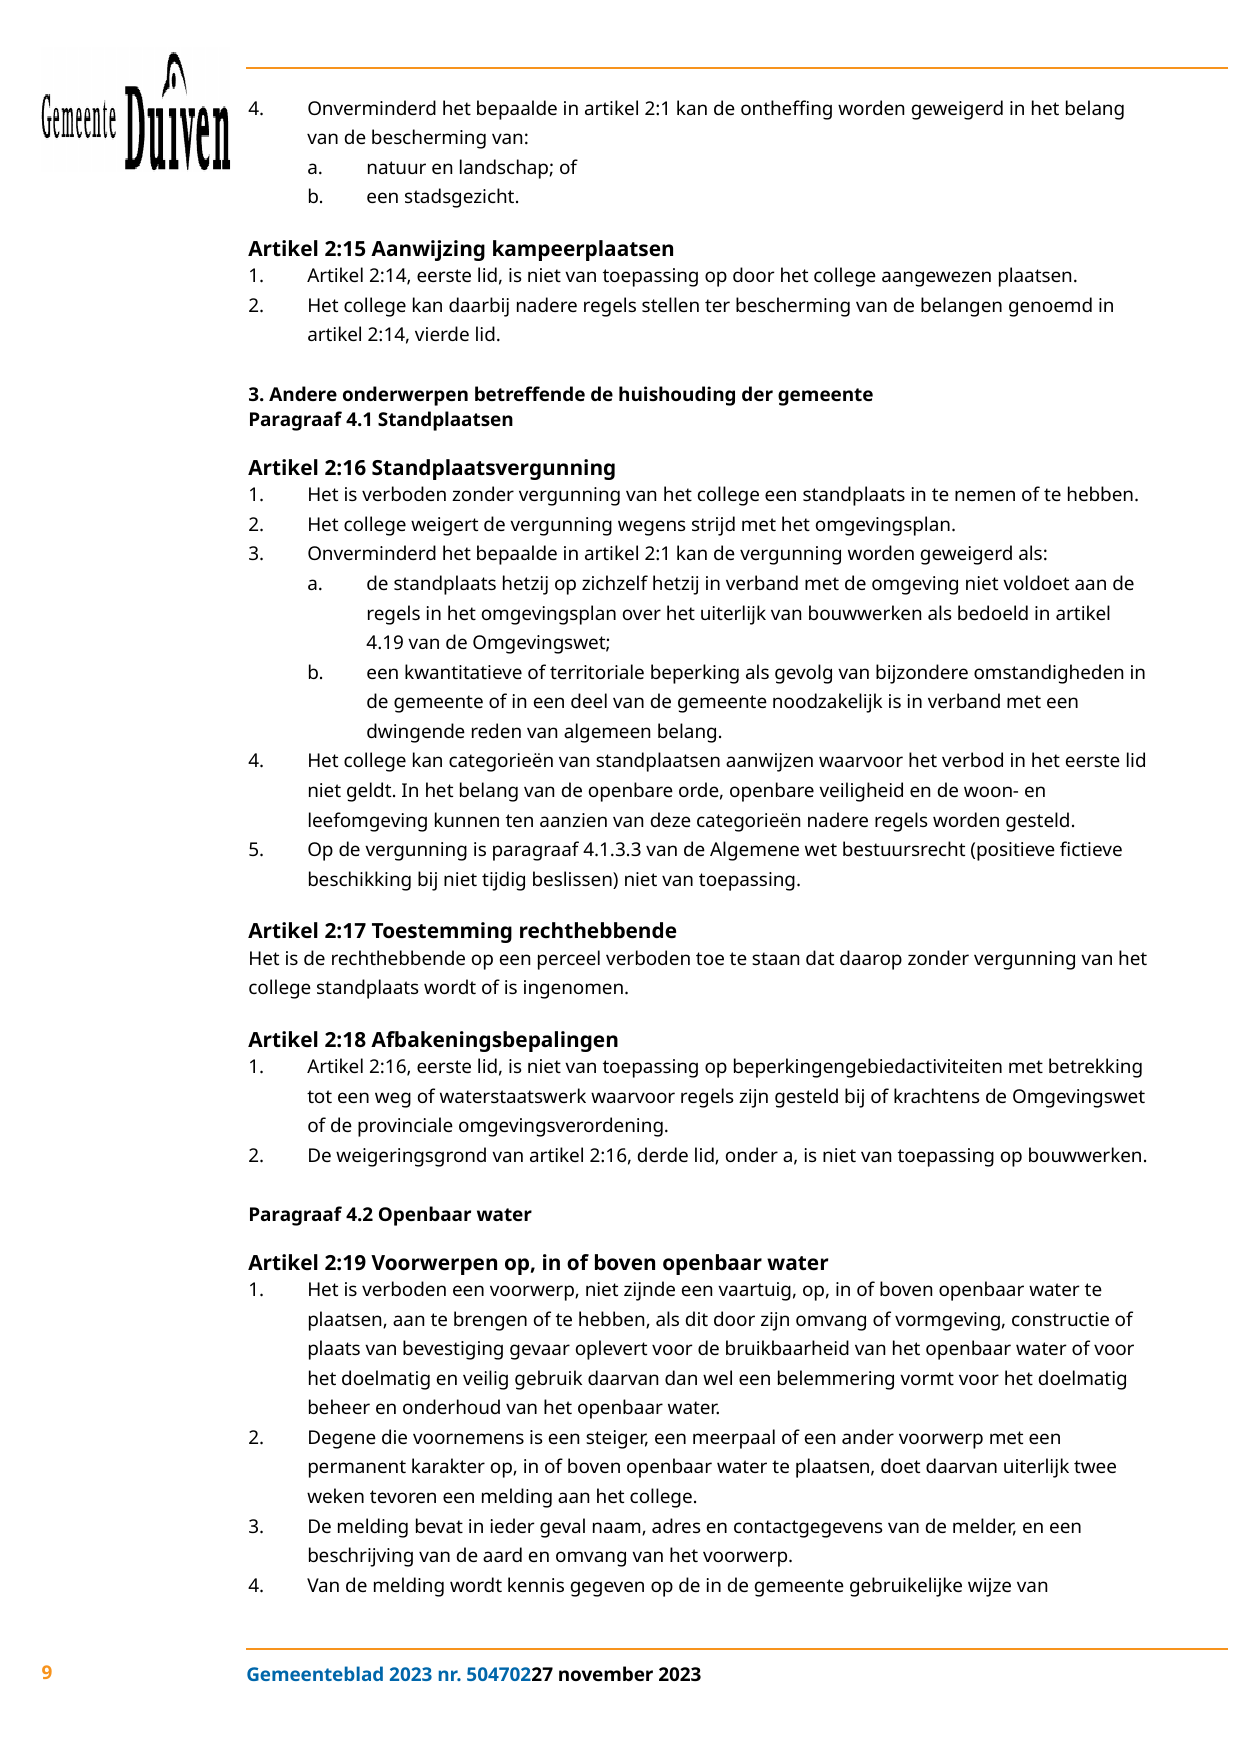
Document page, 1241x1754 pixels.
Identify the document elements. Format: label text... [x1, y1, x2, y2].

text Het is de rechthebbende op een perceel verboden toe te staan dat daarop zonder vergunning van het college standplaats wordt of is ingenomen. [248, 945, 1152, 1000]
text 3. Andere onderwerpen betreffende de huishouding der gemeente [248, 381, 1152, 406]
text Paragraaf 4.2 Openbaar water [248, 1201, 1152, 1227]
list natuur en landschap; of [307, 154, 1152, 180]
list Artikel 2:16, eerste lid, is niet van toepassing op beperkingengebiedactiviteiten met betrekking tot een weg of waterstaatswerk waarvoor regels zijn gesteld bij of krachtens de Omgevingswet of de provinciale omgevingsverordening. [248, 1053, 1152, 1138]
list Het college kan categorieën van standplaatsen aanwijzen waarvoor het verbod in het eerste lid niet geldt. In het belang van de openbare orde, openbare veiligheid en de woon- en leefomgeving kunnen ten aanzien van deze categorieën nadere regels worden gesteld. [248, 748, 1152, 833]
picture [41, 47, 231, 172]
list Artikel 2:14, eerste lid, is niet van toepassing op door het college aangewezen plaatsen. [248, 262, 1152, 288]
list Het college kan daarbij nadere regels stellen ter bescherming van de belangen genoemd in artikel 2:14, vierde lid. [248, 292, 1152, 347]
text Artikel 2:16 Standplaatsvergunning [248, 453, 1152, 481]
text Paragraaf 4.1 Standplaatsen [248, 406, 1152, 432]
list een kwantitatieve of territoriale beperking als gevolg van bijzondere omstandigheden in de gemeente of in een deel van de gemeente noodzakelijk is in verband met een dwingende reden van algemeen belang. [307, 659, 1152, 744]
list Het is verboden zonder vergunning van het college een standplaats in te nemen of te hebben. [248, 481, 1152, 507]
list De melding bevat in ieder geval naam, adres en contactgegevens van de melder, en een beschrijving van de aard en omvang van het voorwerp. [248, 1513, 1152, 1568]
list De weigeringsgrond van artikel 2:16, derde lid, onder a, is niet van toepassing op bouwwerken. [248, 1142, 1152, 1168]
text Artikel 2:19 Voorwerpen op, in of boven openbaar water [248, 1248, 1152, 1276]
list Onverminderd het bepaalde in artikel 2:1 kan de vergunning worden geweigerd als: [248, 541, 1152, 566]
text Artikel 2:15 Aanwijzing kampeerplaatsen [248, 234, 1152, 262]
list Van de melding wordt kennis gegeven op de in de gemeente gebruikelijke wijze van [248, 1572, 1152, 1598]
list Degene die voornemens is een steiger, een meerpaal of een ander voorwerp met een permanent karakter op, in of boven openbaar water te plaatsen, doet daarvan uiterlijk twee weken tevoren een melding aan het college. [248, 1424, 1152, 1509]
list de standplaats hetzij op zichzelf hetzij in verband met de omgeving niet voldoet aan de regels in het omgevingsplan over het uiterlijk van bouwwerken als bedoeld in artikel 4.19 van de Omgevingswet; [307, 570, 1152, 655]
text Artikel 2:17 Toestemming rechthebbende [248, 916, 1152, 945]
list Het is verboden een voorwerp, niet zijnde een vaartuig, op, in of boven openbaar water te plaatsen, aan te brengen of te hebben, als dit door zijn omvang of vormgeving, constructie of plaats van bevestiging gevaar oplevert voor de bruikbaarheid van het openbaar water of voor het doelmatig en veilig gebruik daarvan dan wel een belemmering vormt voor het doelmatig beheer en onderhoud van het openbaar water. [248, 1276, 1152, 1420]
list Op de vergunning is paragraaf 4.1.3.3 van de Algemene wet bestuursrecht (positieve fictieve beschikking bij niet tijdig beslissen) niet van toepassing. [248, 836, 1152, 892]
list Onverminderd het bepaalde in artikel 2:1 kan de ontheffing worden geweigerd in het belang van de bescherming van: [248, 95, 1152, 150]
text Artikel 2:18 Afbakeningsbepalingen [248, 1025, 1152, 1053]
list een stadsgezicht. [307, 183, 1152, 209]
list Het college weigert de vergunning wegens strijd met het omgevingsplan. [248, 511, 1152, 537]
